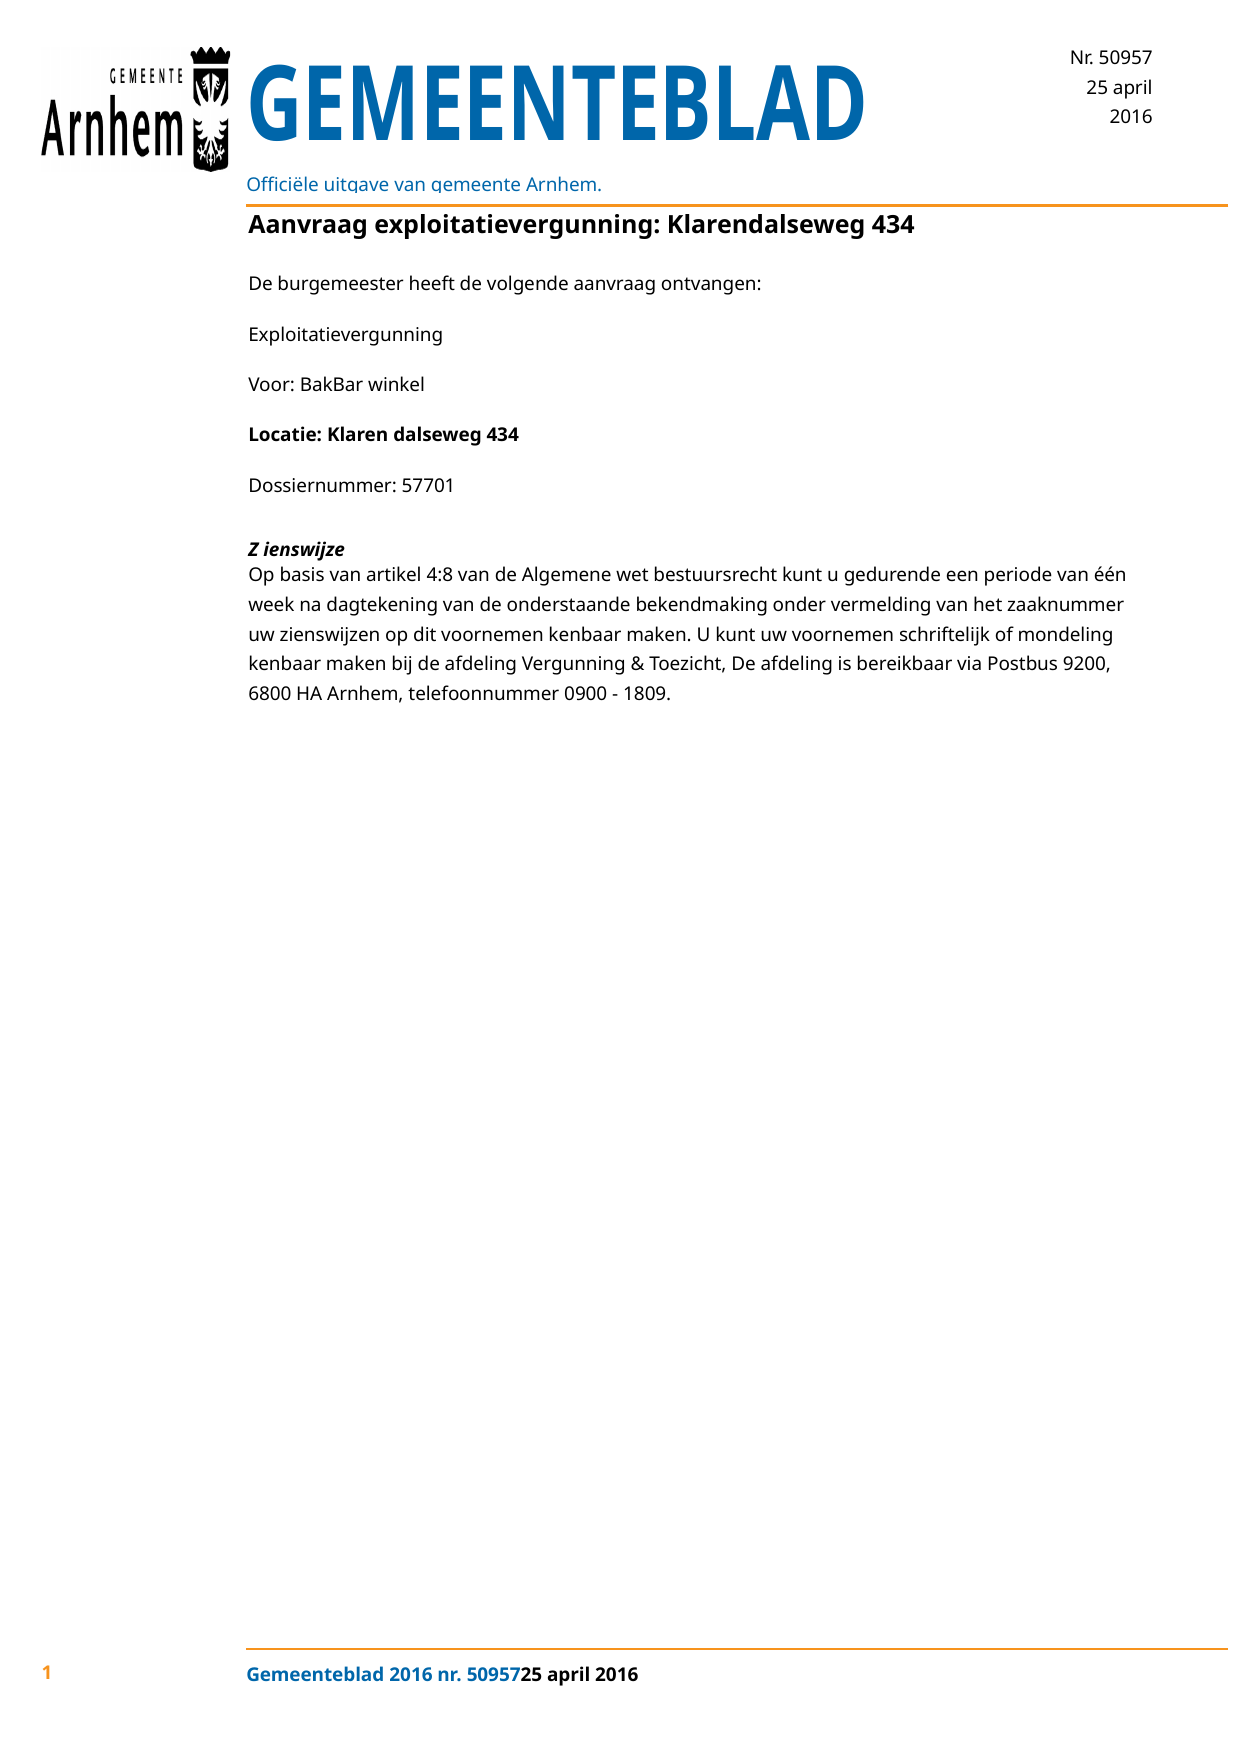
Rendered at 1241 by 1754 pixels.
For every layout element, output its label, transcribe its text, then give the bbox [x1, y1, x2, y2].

text Locatie: Klaren dalseweg 434 [248, 422, 1152, 447]
text Z ienswijze [248, 536, 1152, 562]
text Voor: BakBar winkel [248, 371, 1152, 397]
text Aanvraag exploitatievergunning: Klarendalseweg 434 [248, 207, 1152, 241]
text De burgemeester heeft de volgende aanvraag ontvangen: [248, 270, 1152, 296]
text Dossiernummer: 57701 [248, 472, 1152, 498]
text Exploitatievergunning [248, 321, 1152, 346]
text Op basis van artikel 4:8 van de Algemene wet bestuursrecht kunt u gedurende een periode van één week na dagtekening van de onderstaande bekendmaking onder vermelding van het zaaknummer uw zienswijzen op dit voornemen kenbaar maken. U kunt uw voornemen schriftelijk of mondeling kenbaar maken bij de afdeling Vergunning & Toezicht, De afdeling is bereikbaar via Postbus 9200, 6800 HA Arnhem, telefoonnummer 0900 - 1809. [248, 562, 1152, 706]
picture [41, 47, 231, 172]
